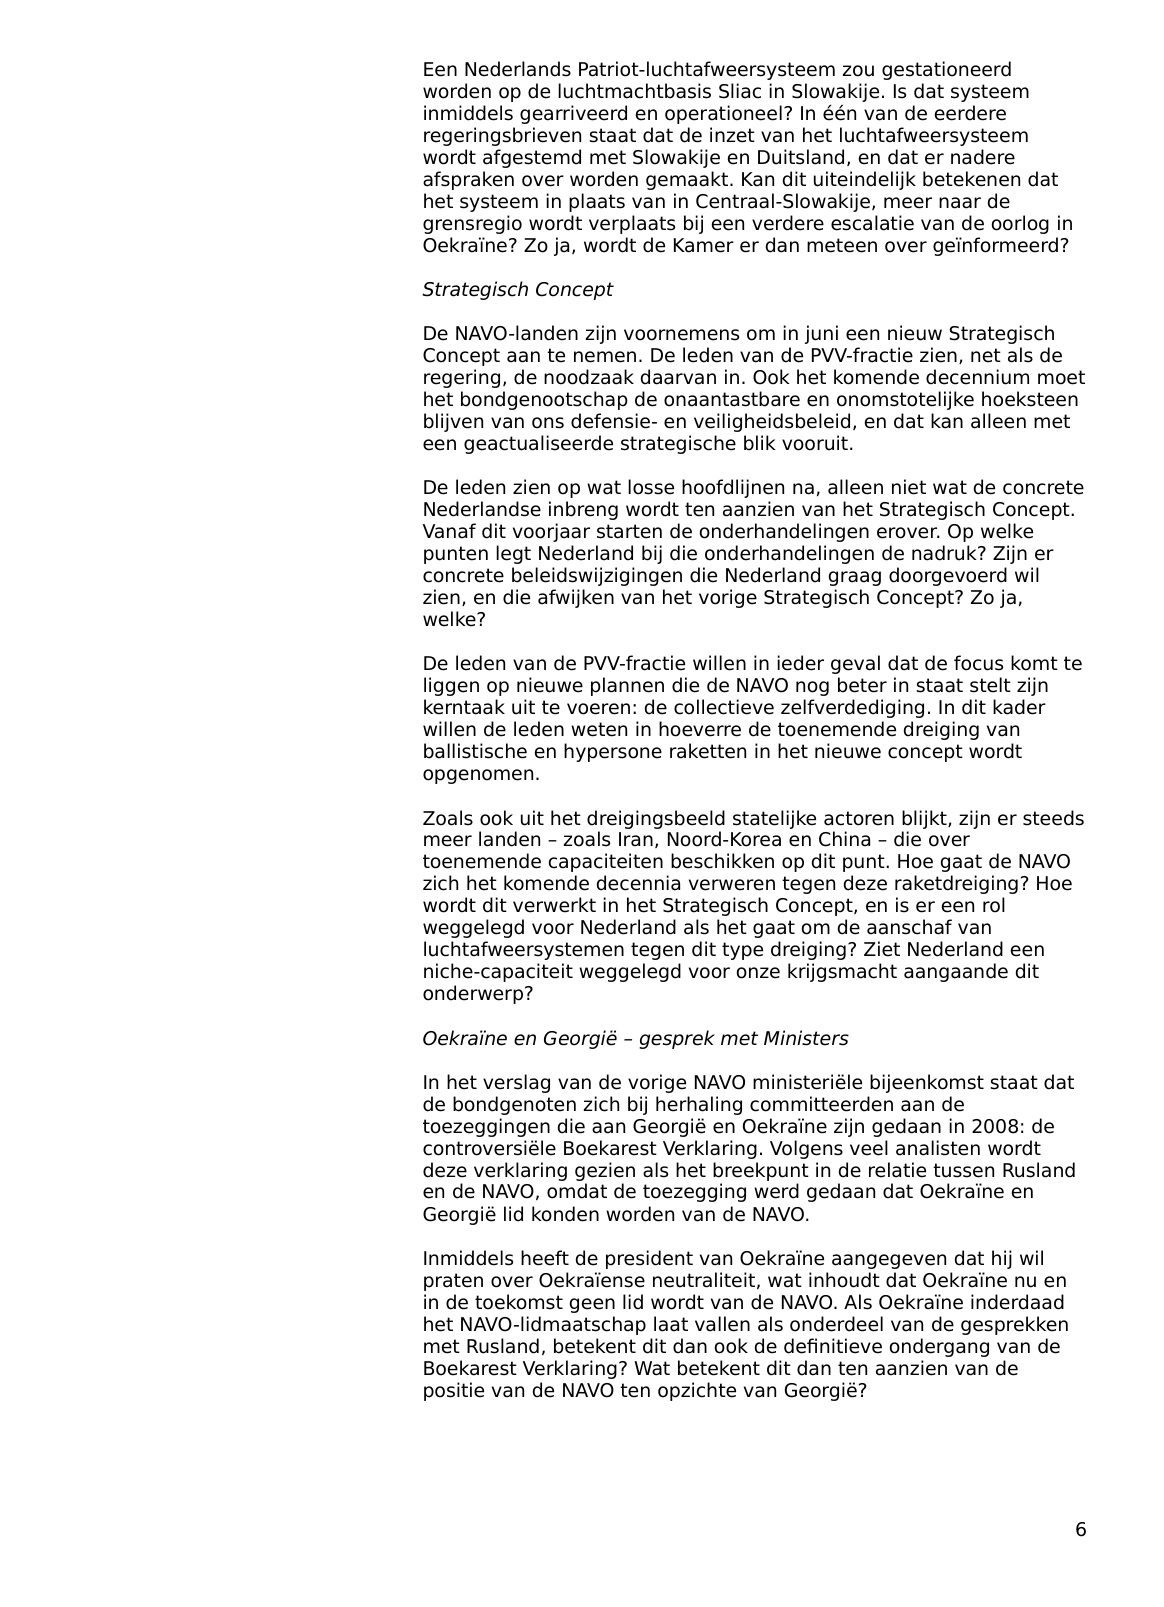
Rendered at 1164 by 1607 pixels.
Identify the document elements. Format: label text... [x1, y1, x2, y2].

text De leden van de PVV-fractie willen in ieder geval dat de focus komt te liggen op nieuwe plannen die de NAVO nog beter in staat stelt zijn kerntaak uit te voeren: de collectieve zelfverdediging. In dit kader willen de leden weten in hoeverre de toenemende dreiging van ballistische en hypersone raketten in het nieuwe concept wordt opgenomen. [422, 653, 1087, 785]
text De NAVO-landen zijn voornemens om in juni een nieuw Strategisch Concept aan te nemen. De leden van de PVV-fractie zien, net als de regering, de noodzaak daarvan in. Ook het komende decennium moet het bondgenootschap de onaantastbare en onomstotelijke hoeksteen blijven van ons defensie- en veiligheidsbeleid, en dat kan alleen met een geactualiseerde strategische blik vooruit. [422, 323, 1087, 455]
text Inmiddels heeft de president van Oekraïne aangegeven dat hij wil praten over Oekraïense neutraliteit, wat inhoudt dat Oekraïne nu en in de toekomst geen lid wordt van de NAVO. Als Oekraïne inderdaad het NAVO-lidmaatschap laat vallen als onderdeel van de gesprekken met Rusland, betekent dit dan ook de definitieve ondergang van de Boekarest Verklaring? Wat betekent dit dan ten aanzien van de positie van de NAVO ten opzichte van Georgië? [422, 1248, 1087, 1401]
subtitle Strategisch Concept [422, 279, 1087, 301]
subtitle Oekraïne en Georgië – gesprek met Ministers [422, 1027, 1087, 1049]
text Een Nederlands Patriot-luchtafweersysteem zou gestationeerd worden op de luchtmachtbasis Sliac in Slowakije. Is dat systeem inmiddels gearriveerd en operationeel? In één van de eerdere regeringsbrieven staat dat de inzet van het luchtafweersysteem wordt afgestemd met Slowakije en Duitsland, en dat er nadere afspraken over worden gemaakt. Kan dit uiteindelijk betekenen dat het systeem in plaats van in Centraal-Slowakije, meer naar de grensregio wordt verplaats bij een verdere escalatie van de oorlog in Oekraïne? Zo ja, wordt de Kamer er dan meteen over geïnformeerd? [422, 59, 1087, 257]
text De leden zien op wat losse hoofdlijnen na, alleen niet wat de concrete Nederlandse inbreng wordt ten aanzien van het Strategisch Concept. Vanaf dit voorjaar starten de onderhandelingen erover. Op welke punten legt Nederland bij die onderhandelingen de nadruk? Zijn er concrete beleidswijzigingen die Nederland graag doorgevoerd wil zien, en die afwijken van het vorige Strategisch Concept? Zo ja, welke? [422, 477, 1087, 631]
text In het verslag van de vorige NAVO ministeriële bijeenkomst staat dat de bondgenoten zich bij herhaling committeerden aan de toezeggingen die aan Georgië en Oekraïne zijn gedaan in 2008: de controversiële Boekarest Verklaring. Volgens veel analisten wordt deze verklaring gezien als het breekpunt in de relatie tussen Rusland en de NAVO, omdat de toezegging werd gedaan dat Oekraïne en Georgië lid konden worden van de NAVO. [422, 1072, 1087, 1225]
text Zoals ook uit het dreigingsbeeld statelijke actoren blijkt, zijn er steeds meer landen – zoals Iran, Noord-Korea en China – die over toenemende capaciteiten beschikken op dit punt. Hoe gaat de NAVO zich het komende decennia verweren tegen deze raketdreiging? Hoe wordt dit verwerkt in het Strategisch Concept, en is er een rol weggelegd voor Nederland als het gaat om de aanschaf van luchtafweersystemen tegen dit type dreiging? Ziet Nederland een niche-capaciteit weggelegd voor onze krijgsmacht aangaande dit onderwerp? [422, 807, 1087, 1005]
